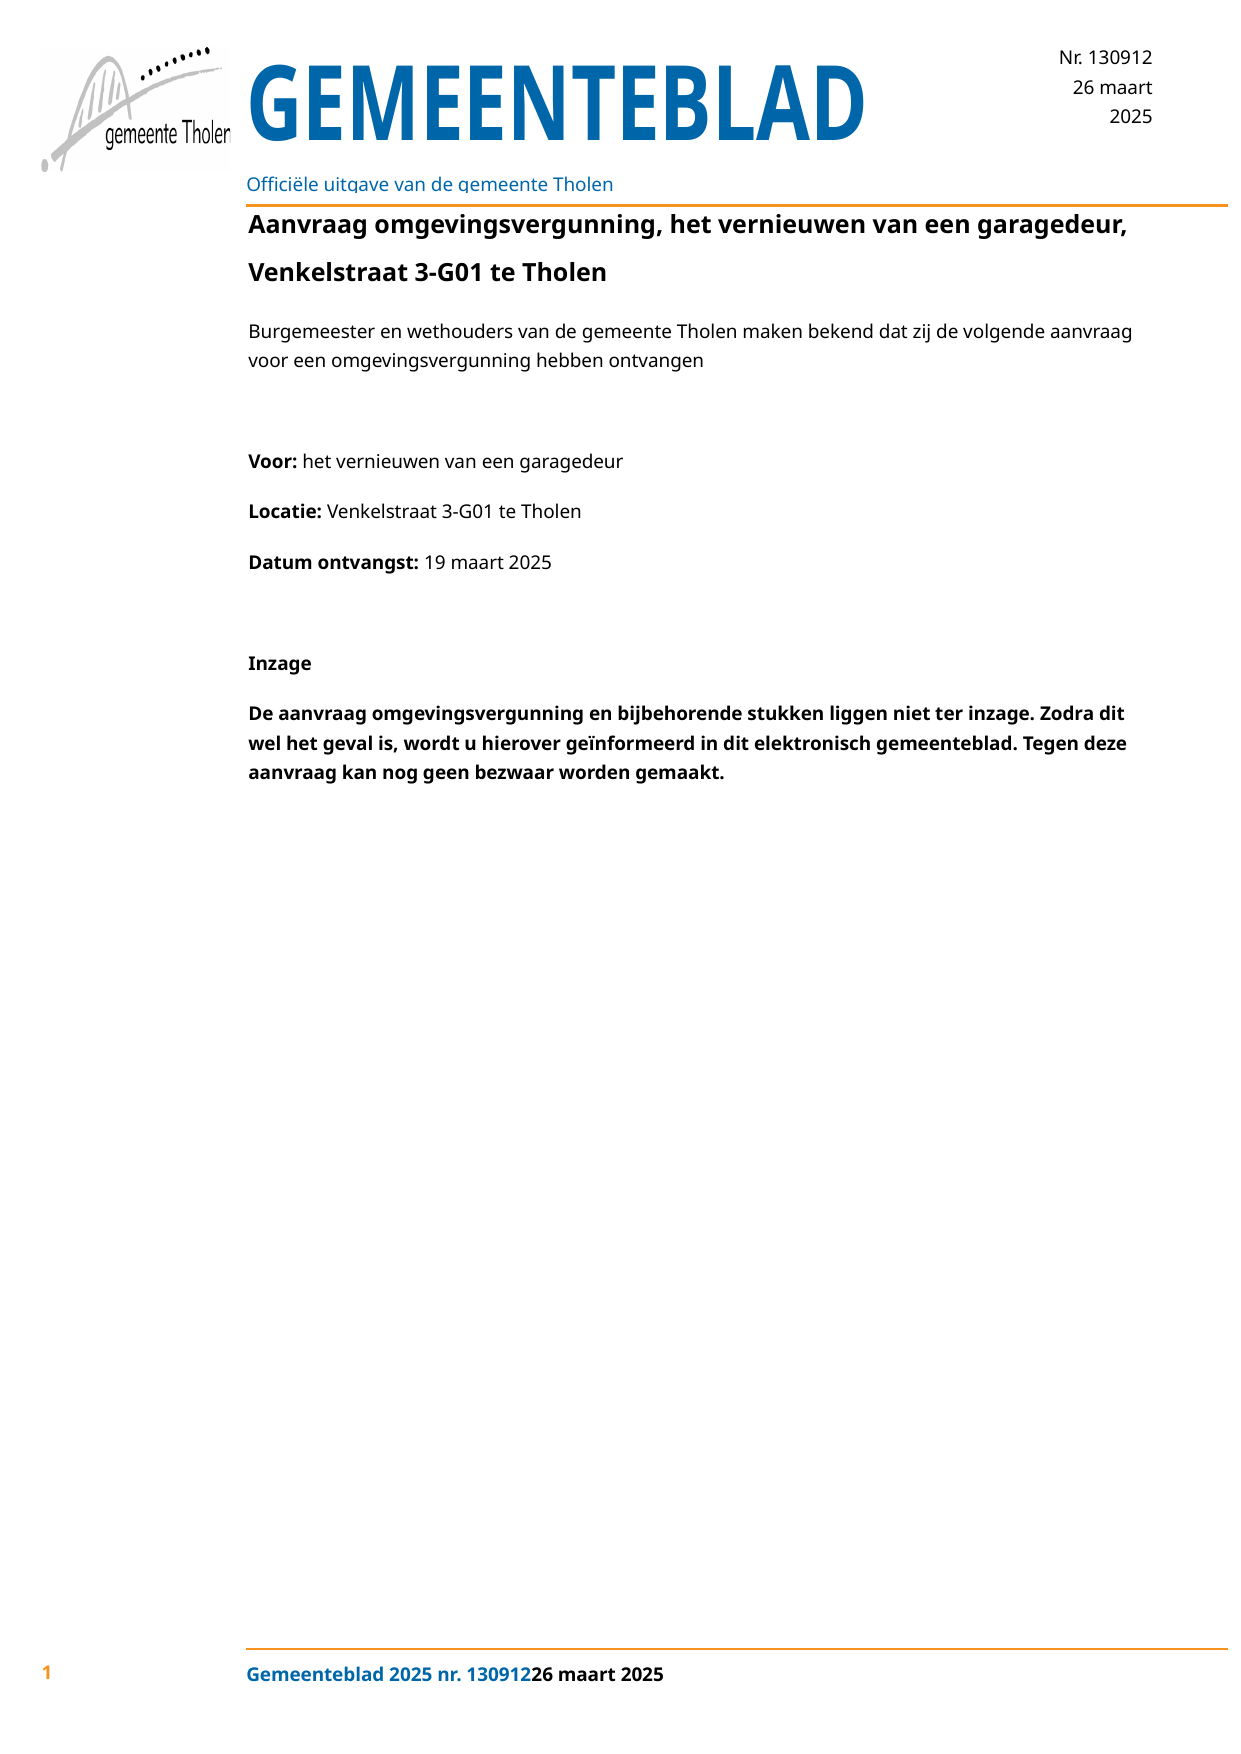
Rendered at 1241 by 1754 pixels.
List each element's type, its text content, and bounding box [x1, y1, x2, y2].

text Inzage [248, 650, 1152, 676]
text Burgemeester en wethouders van de gemeente Tholen maken bekend dat zij de volgende aanvraag voor een omgevingsvergunning hebben ontvangen [248, 318, 1152, 373]
text Voor: het vernieuwen van een garagedeur [248, 448, 1152, 474]
picture [41, 47, 231, 172]
text Datum ontvangst: 19 maart 2025 [248, 549, 1152, 575]
text Aanvraag omgevingsvergunning, het vernieuwen van een garagedeur, Venkelstraat 3-G01 te Tholen [248, 207, 1152, 288]
text Locatie: Venkelstraat 3-G01 te Tholen [248, 499, 1152, 524]
text De aanvraag omgevingsvergunning en bijbehorende stukken liggen niet ter inzage. Zodra dit wel het geval is, wordt u hierover geïnformeerd in dit elektronisch gemeenteblad. Tegen deze aanvraag kan nog geen bezwaar worden gemaakt. [248, 700, 1152, 785]
